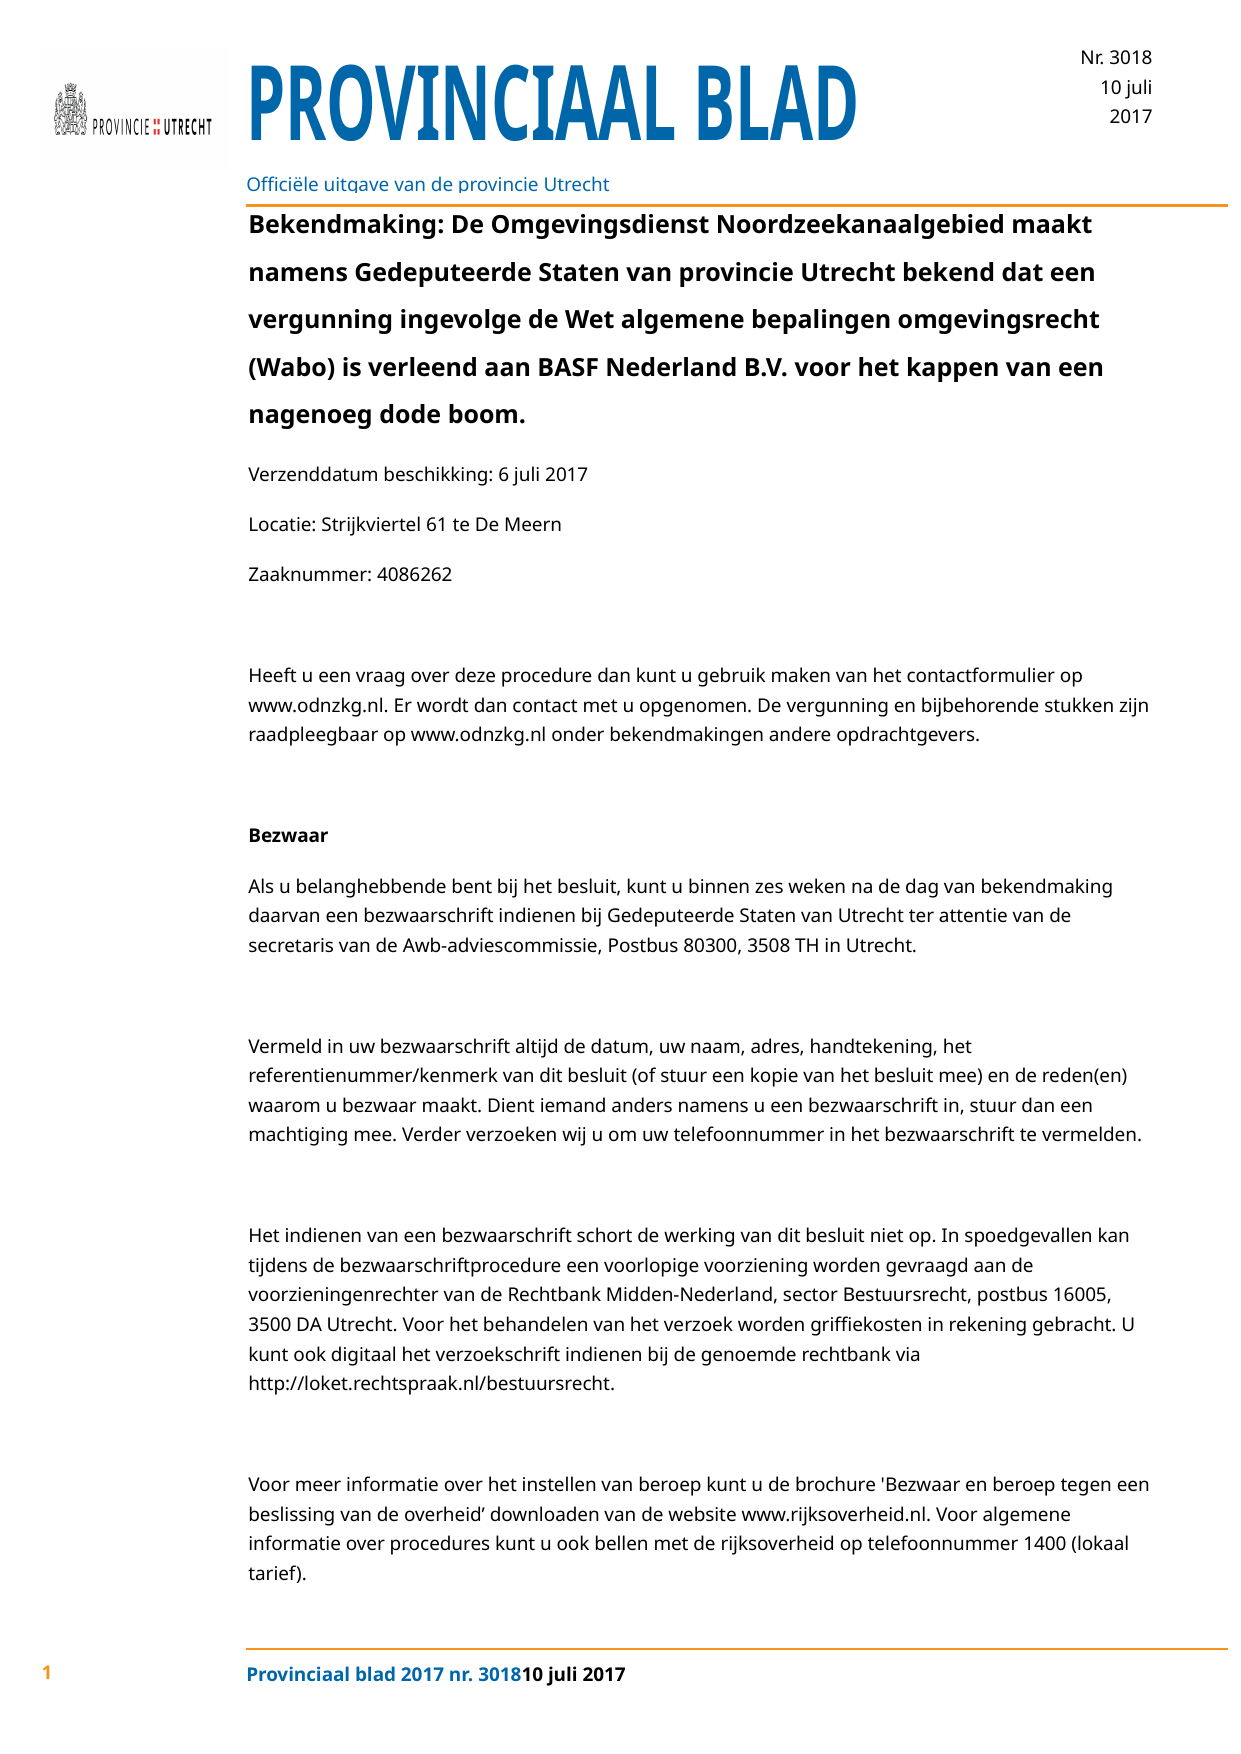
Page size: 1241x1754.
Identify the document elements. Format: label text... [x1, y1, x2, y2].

picture [41, 47, 231, 172]
text Heeft u een vraag over deze procedure dan kunt u gebruik maken van het contactformulier op www.odnzkg.nl. Er wordt dan contact met u opgenomen. De vergunning en bijbehorende stukken zijn raadpleegbaar op www.odnzkg.nl onder bekendmakingen andere opdrachtgevers. [248, 662, 1152, 747]
text Vermeld in uw bezwaarschrift altijd de datum, uw naam, adres, handtekening, het referentienummer/kenmerk van dit besluit (of stuur een kopie van het besluit mee) en de reden(en) waarom u bezwaar maakt. Dient iemand anders namens u een bezwaarschrift in, stuur dan een machtiging mee. Verder verzoeken wij u om uw telefoonnummer in het bezwaarschrift te vermelden. [248, 1033, 1152, 1147]
text Zaaknummer: 4086262 [248, 562, 1152, 587]
text Locatie: Strijkviertel 61 te De Meern [248, 511, 1152, 537]
text Verzenddatum beschikking: 6 juli 2017 [248, 461, 1152, 486]
text Het indienen van een bezwaarschrift schort de werking van dit besluit niet op. In spoedgevallen kan tijdens de bezwaarschriftprocedure een voorlopige voorziening worden gevraagd aan de voorzieningenrechter van de Rechtbank Midden-Nederland, sector Bestuursrecht, postbus 16005, 3500 DA Utrecht. Voor het behandelen van het verzoek worden griffiekosten in rekening gebracht. U kunt ook digitaal het verzoekschrift indienen bij de genoemde rechtbank via http://loket.rechtspraak.nl/bestuursrecht. [248, 1222, 1152, 1396]
text Voor meer informatie over het instellen van beroep kunt u de brochure 'Bezwaar en beroep tegen een beslissing van de overheid’ downloaden van de website www.rijksoverheid.nl. Voor algemene informatie over procedures kunt u ook bellen met de rijksoverheid op telefoonnummer 1400 (lokaal tarief). [248, 1471, 1152, 1586]
text Bezwaar [248, 822, 1152, 848]
text Bekendmaking: De Omgevingsdienst Noordzeekanaalgebied maakt namens Gedeputeerde Staten van provincie Utrecht bekend dat een vergunning ingevolge de Wet algemene bepalingen omgevingsrecht (Wabo) is verleend aan BASF Nederland B.V. voor het kappen van een nagenoeg dode boom. [248, 207, 1152, 431]
text Als u belanghebbende bent bij het besluit, kunt u binnen zes weken na de dag van bekendmaking daarvan een bezwaarschrift indienen bij Gedeputeerde Staten van Utrecht ter attentie van de secretaris van de Awb-adviescommissie, Postbus 80300, 3508 TH in Utrecht. [248, 873, 1152, 958]
